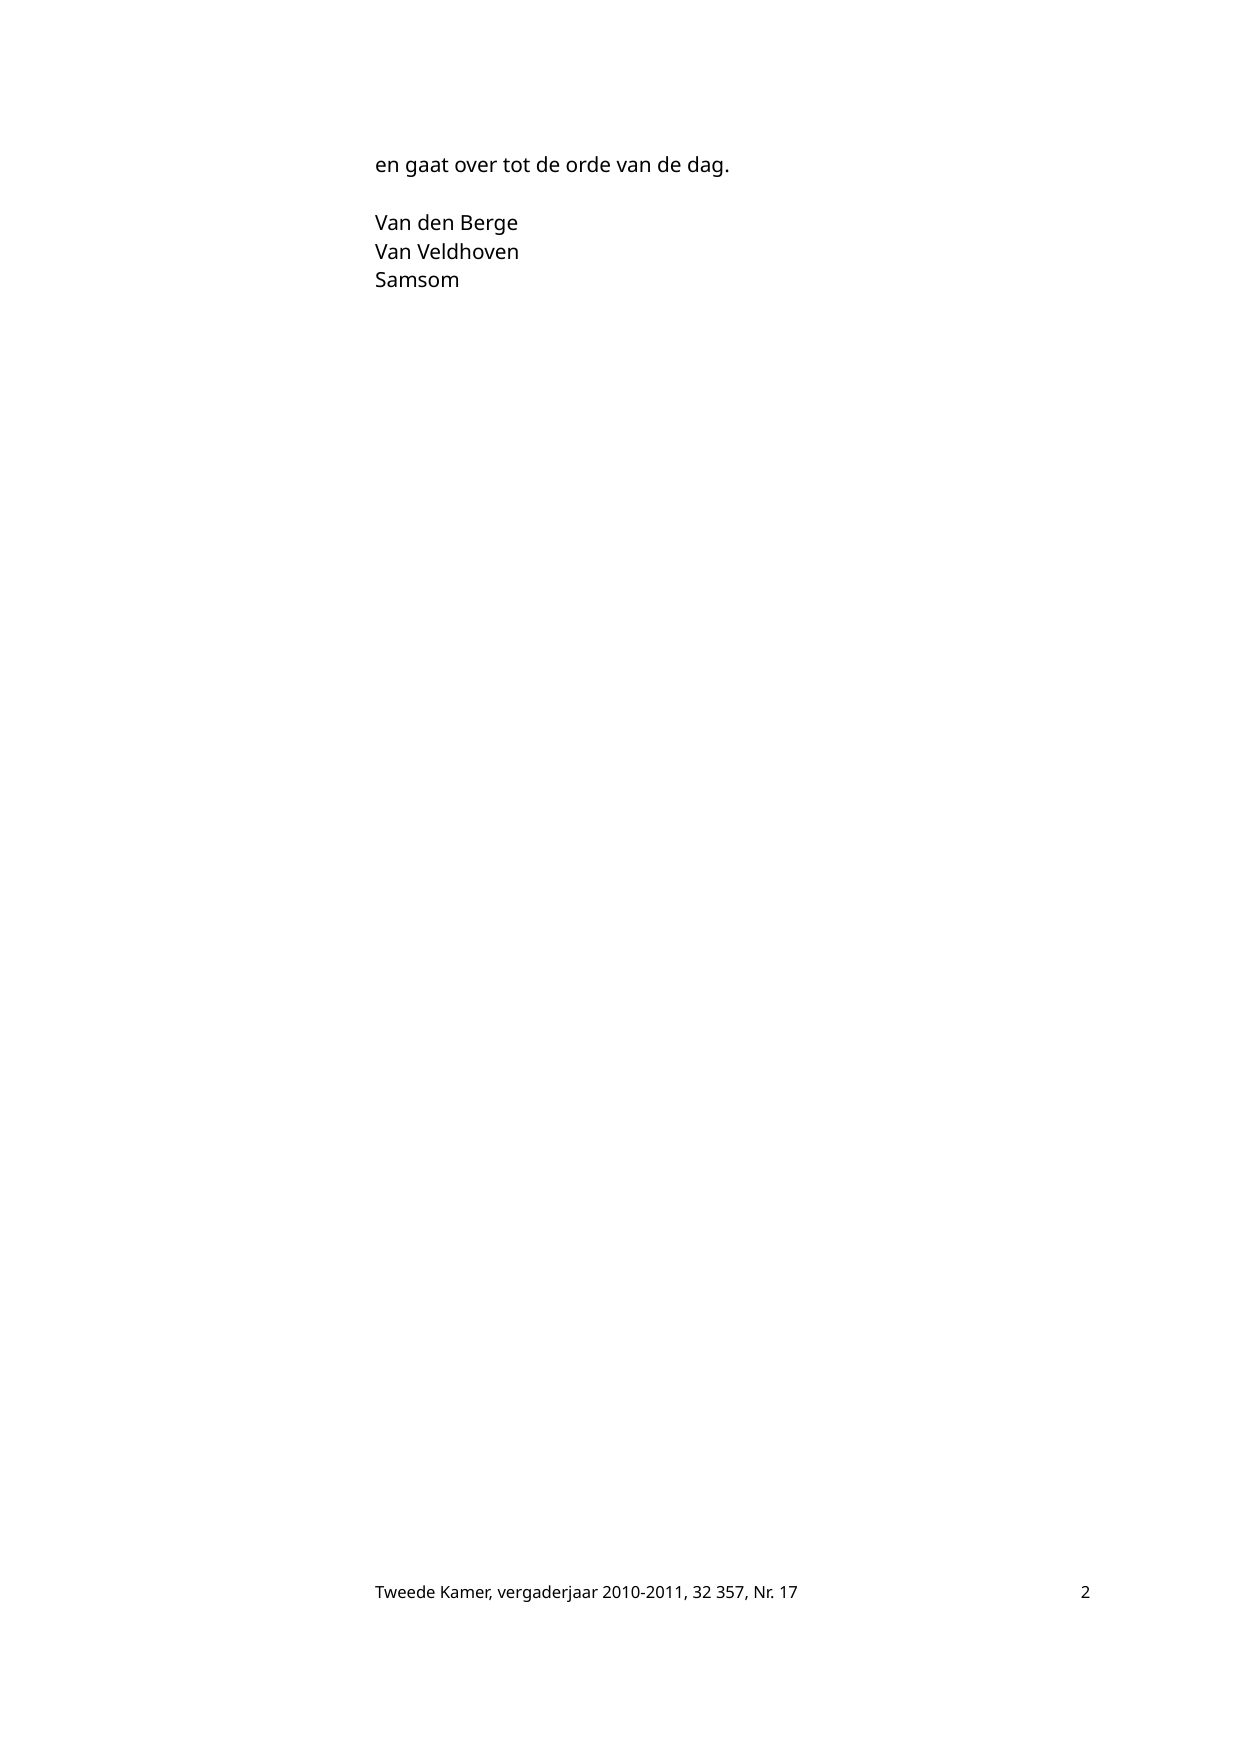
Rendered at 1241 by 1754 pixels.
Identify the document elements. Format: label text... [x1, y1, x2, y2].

text Van Veldhoven [375, 237, 1090, 265]
text Samsom [375, 265, 1090, 294]
text Van den Berge [375, 208, 1090, 237]
text en gaat over tot de orde van de dag. [375, 150, 1090, 178]
